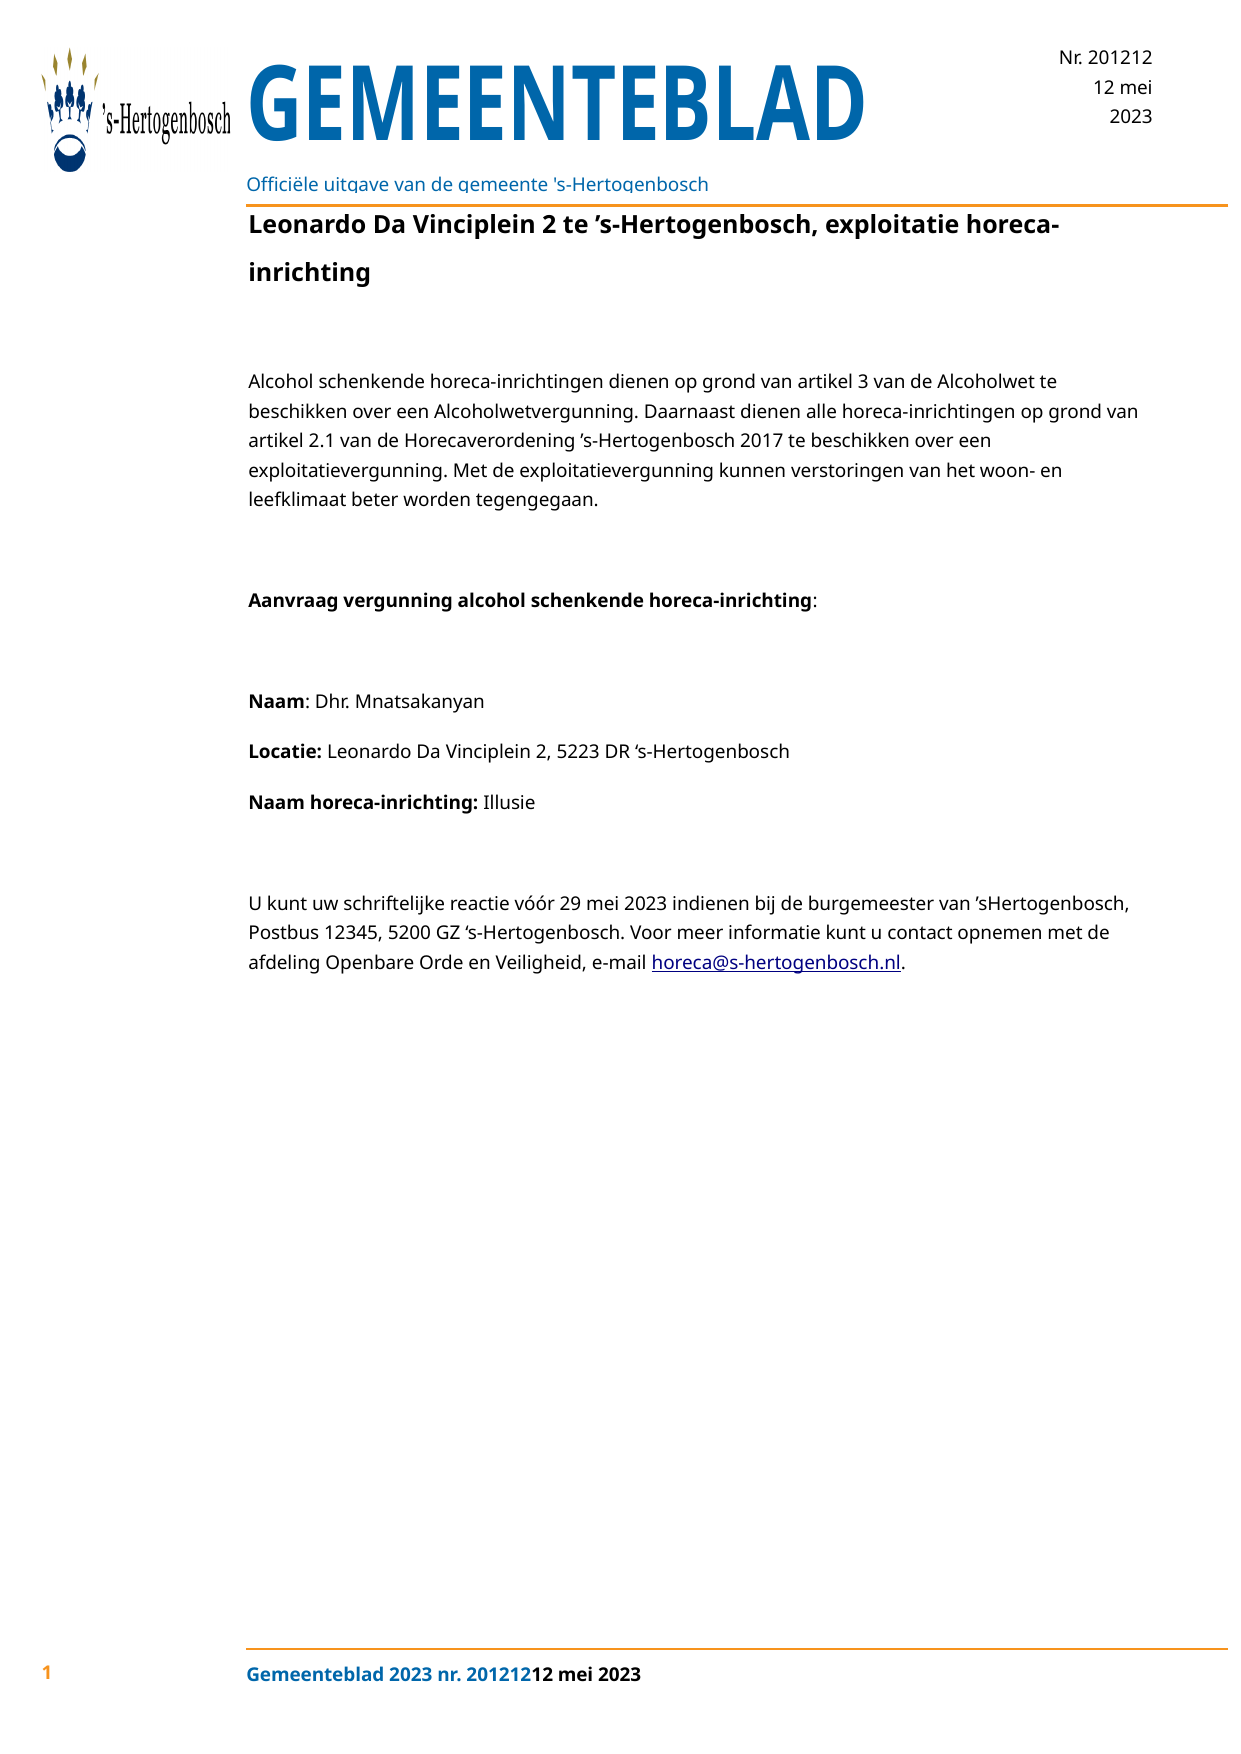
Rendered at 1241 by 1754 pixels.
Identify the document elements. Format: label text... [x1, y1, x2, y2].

text Naam horeca-inrichting: Illusie [248, 789, 1152, 815]
text Leonardo Da Vinciplein 2 te ’s-Hertogenbosch, exploitatie horeca-inrichting [248, 207, 1152, 288]
text Alcohol schenkende horeca-inrichtingen dienen op grond van artikel 3 van de Alcoholwet te beschikken over een Alcoholwetvergunning. Daarnaast dienen alle horeca-inrichtingen op grond van artikel 2.1 van de Horecaverordening ’s-Hertogenbosch 2017 te beschikken over een exploitatievergunning. Met de exploitatievergunning kunnen verstoringen van het woon- en leefklimaat beter worden tegengegaan. [248, 368, 1152, 512]
text Aanvraag vergunning alcohol schenkende horeca-inrichting: [248, 587, 1152, 613]
text Naam: Dhr. Mnatsakanyan [248, 688, 1152, 714]
text Locatie: Leonardo Da Vinciplein 2, 5223 DR ‘s-Hertogenbosch [248, 739, 1152, 764]
text U kunt uw schriftelijke reactie vóór 29 mei 2023 indienen bij de burgemeester van ’sHertogenbosch, Postbus 12345, 5200 GZ ‘s-Hertogenbosch. Voor meer informatie kunt u contact opnemen met de afdeling Openbare Orde en Veiligheid, e-mail horeca@s-hertogenbosch.nl. [248, 890, 1152, 975]
picture [41, 47, 231, 172]
